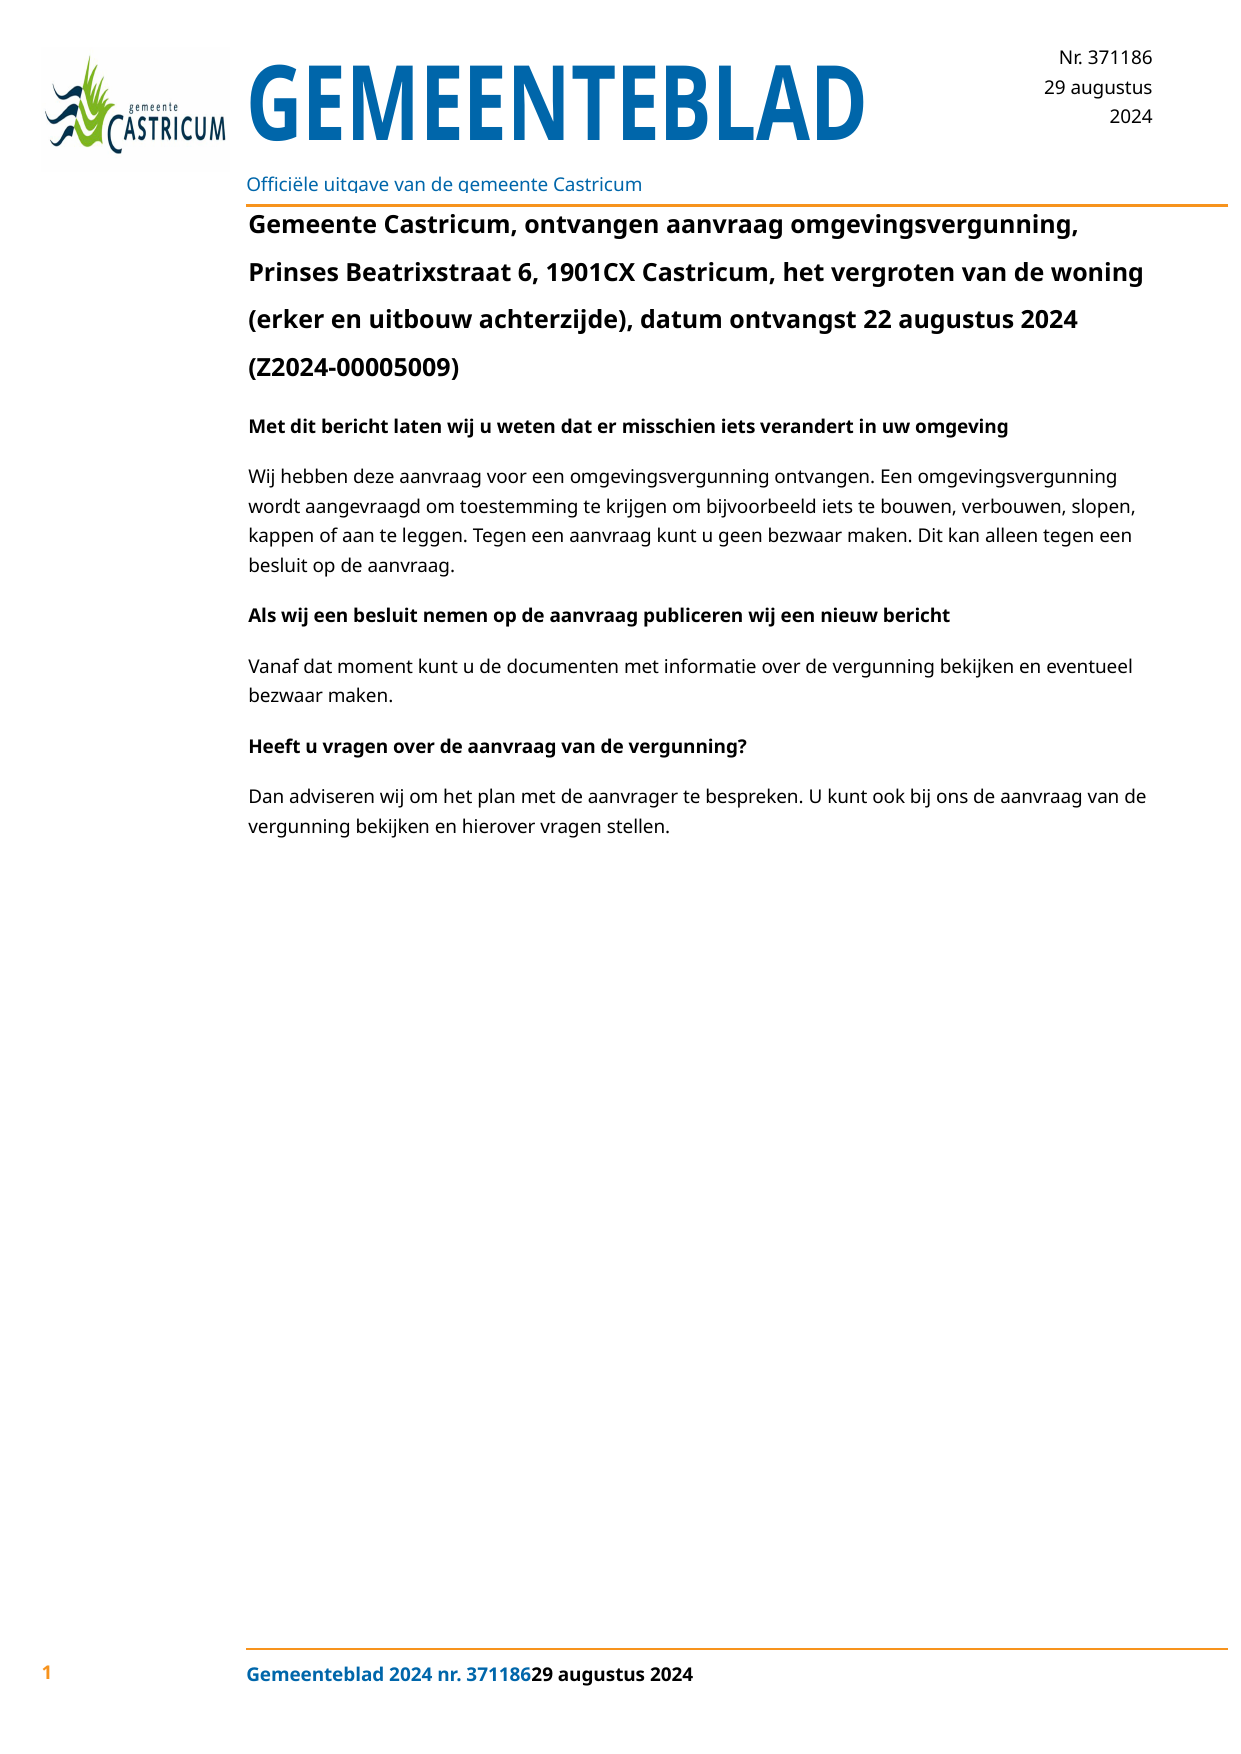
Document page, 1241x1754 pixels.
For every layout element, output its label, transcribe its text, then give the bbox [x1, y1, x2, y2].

text Dan adviseren wij om het plan met de aanvrager te bespreken. U kunt ook bij ons de aanvraag van de vergunning bekijken en hierover vragen stellen. [248, 783, 1152, 839]
text Gemeente Castricum, ontvangen aanvraag omgevingsvergunning, Prinses Beatrixstraat 6, 1901CX Castricum, het vergroten van de woning (erker en uitbouw achterzijde), datum ontvangst 22 augustus 2024 (Z2024-00005009) [248, 207, 1152, 384]
picture [41, 47, 231, 172]
text Als wij een besluit nemen op de aanvraag publiceren wij een nieuw bericht [248, 603, 1152, 628]
text Met dit bericht laten wij u weten dat er misschien iets verandert in uw omgeving [248, 413, 1152, 439]
text Heeft u vragen over de aanvraag van de vergunning? [248, 733, 1152, 759]
text Wij hebben deze aanvraag voor een omgevingsvergunning ontvangen. Een omgevingsvergunning wordt aangevraagd om toestemming te krijgen om bijvoorbeeld iets te bouwen, verbouwen, slopen, kappen of aan te leggen. Tegen een aanvraag kunt u geen bezwaar maken. Dit kan alleen tegen een besluit op de aanvraag. [248, 463, 1152, 578]
text Vanaf dat moment kunt u de documenten met informatie over de vergunning bekijken en eventueel bezwaar maken. [248, 653, 1152, 708]
